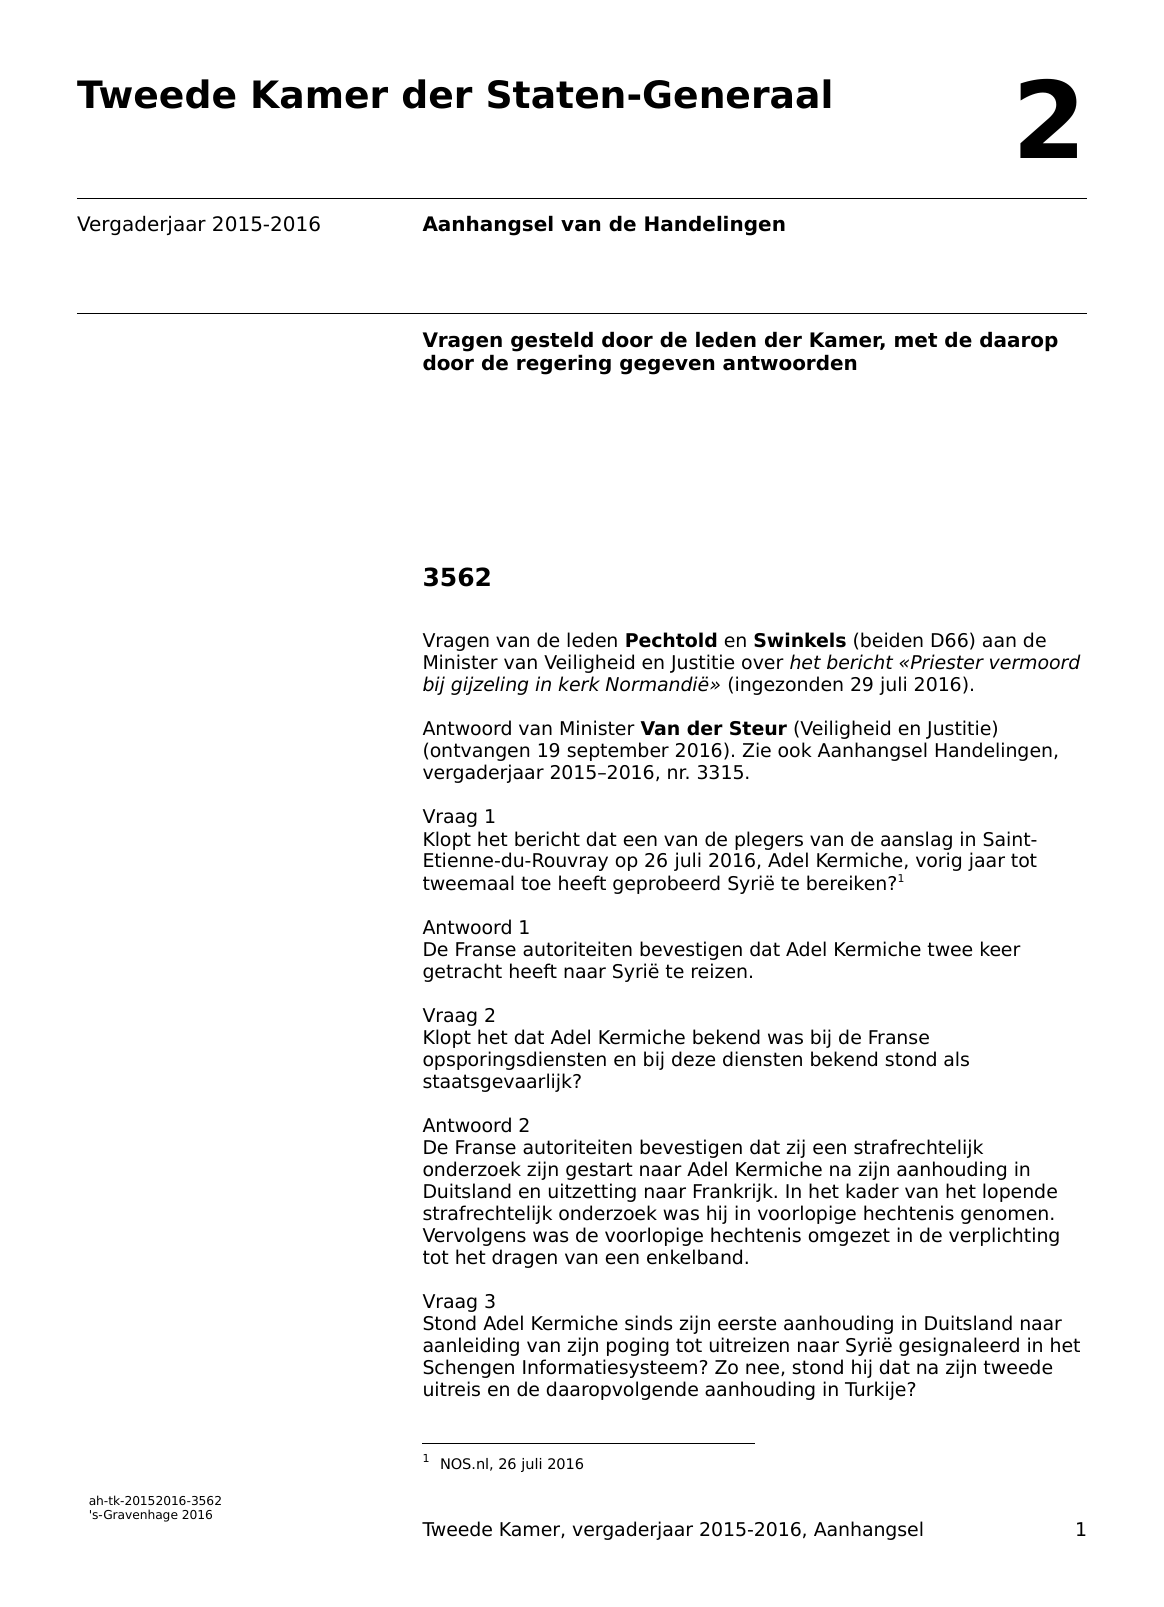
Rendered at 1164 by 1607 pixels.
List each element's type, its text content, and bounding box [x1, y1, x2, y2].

text De Franse autoriteiten bevestigen dat zij een strafrechtelijk onderzoek zijn gestart naar Adel Kermiche na zijn aanhouding in Duitsland en uitzetting naar Frankrijk. In het kader van het lopende strafrechtelijk onderzoek was hij in voorlopige hechtenis genomen. Vervolgens was de voorlopige hechtenis omgezet in de verplichting tot het dragen van een enkelband. [422, 1137, 1087, 1269]
text Vragen van de leden Pechtold en Swinkels (beiden D66) aan de Minister van Veiligheid en Justitie over het bericht «Priester vermoord bij gijzeling in kerk Normandië» (ingezonden 29 juli 2016). [422, 630, 1087, 696]
text Stond Adel Kermiche sinds zijn eerste aanhouding in Duitsland naar aanleiding van zijn poging tot uitreizen naar Syrië gesignaleerd in het Schengen Informatiesysteem? Zo nee, stond hij dat na zijn tweede uitreis en de daaropvolgende aanhouding in Turkije? [422, 1313, 1087, 1401]
text Vraag 3 [422, 1291, 1087, 1313]
table_header 2 [886, 59, 1087, 198]
table_cell Vergaderjaar 2015-2016 [77, 199, 422, 313]
text Vraag 2 [422, 1005, 1087, 1027]
text ah-tk-20152016-3562 [88, 1494, 323, 1508]
table_header Tweede Kamer der Staten-Generaal [77, 59, 886, 198]
text Antwoord van Minister Van der Steur (Veiligheid en Justitie) (ontvangen 19 september 2016). Zie ook Aanhangsel Handelingen, vergaderjaar 2015–2016, nr. 3315. [422, 718, 1087, 784]
table_cell [77, 314, 422, 375]
text Klopt het bericht dat een van de plegers van de aanslag in Saint-Etienne-du-Rouvray op 26 juli 2016, Adel Kermiche, vorig jaar tot tweemaal toe heeft geprobeerd Syrië te bereiken? [422, 828, 1087, 894]
table_cell Aanhangsel van de Handelingen [422, 199, 1087, 313]
text Vraag 1 [422, 806, 1087, 828]
text Antwoord 1 [422, 917, 1087, 938]
text NOS.nl, 26 juli 2016 [422, 1452, 1087, 1474]
table_cell Vragen gesteld door de leden der Kamer, met de daarop door de regering gegeven antwoorden [422, 314, 1087, 375]
text 3562 [422, 563, 1087, 592]
text Antwoord 2 [422, 1115, 1087, 1137]
text 's-Gravenhage 2016 [88, 1508, 323, 1522]
text Klopt het dat Adel Kermiche bekend was bij de Franse opsporingsdiensten en bij deze diensten bekend stond als staatsgevaarlijk? [422, 1027, 1087, 1093]
text De Franse autoriteiten bevestigen dat Adel Kermiche twee keer getracht heeft naar Syrië te reizen. [422, 938, 1087, 982]
